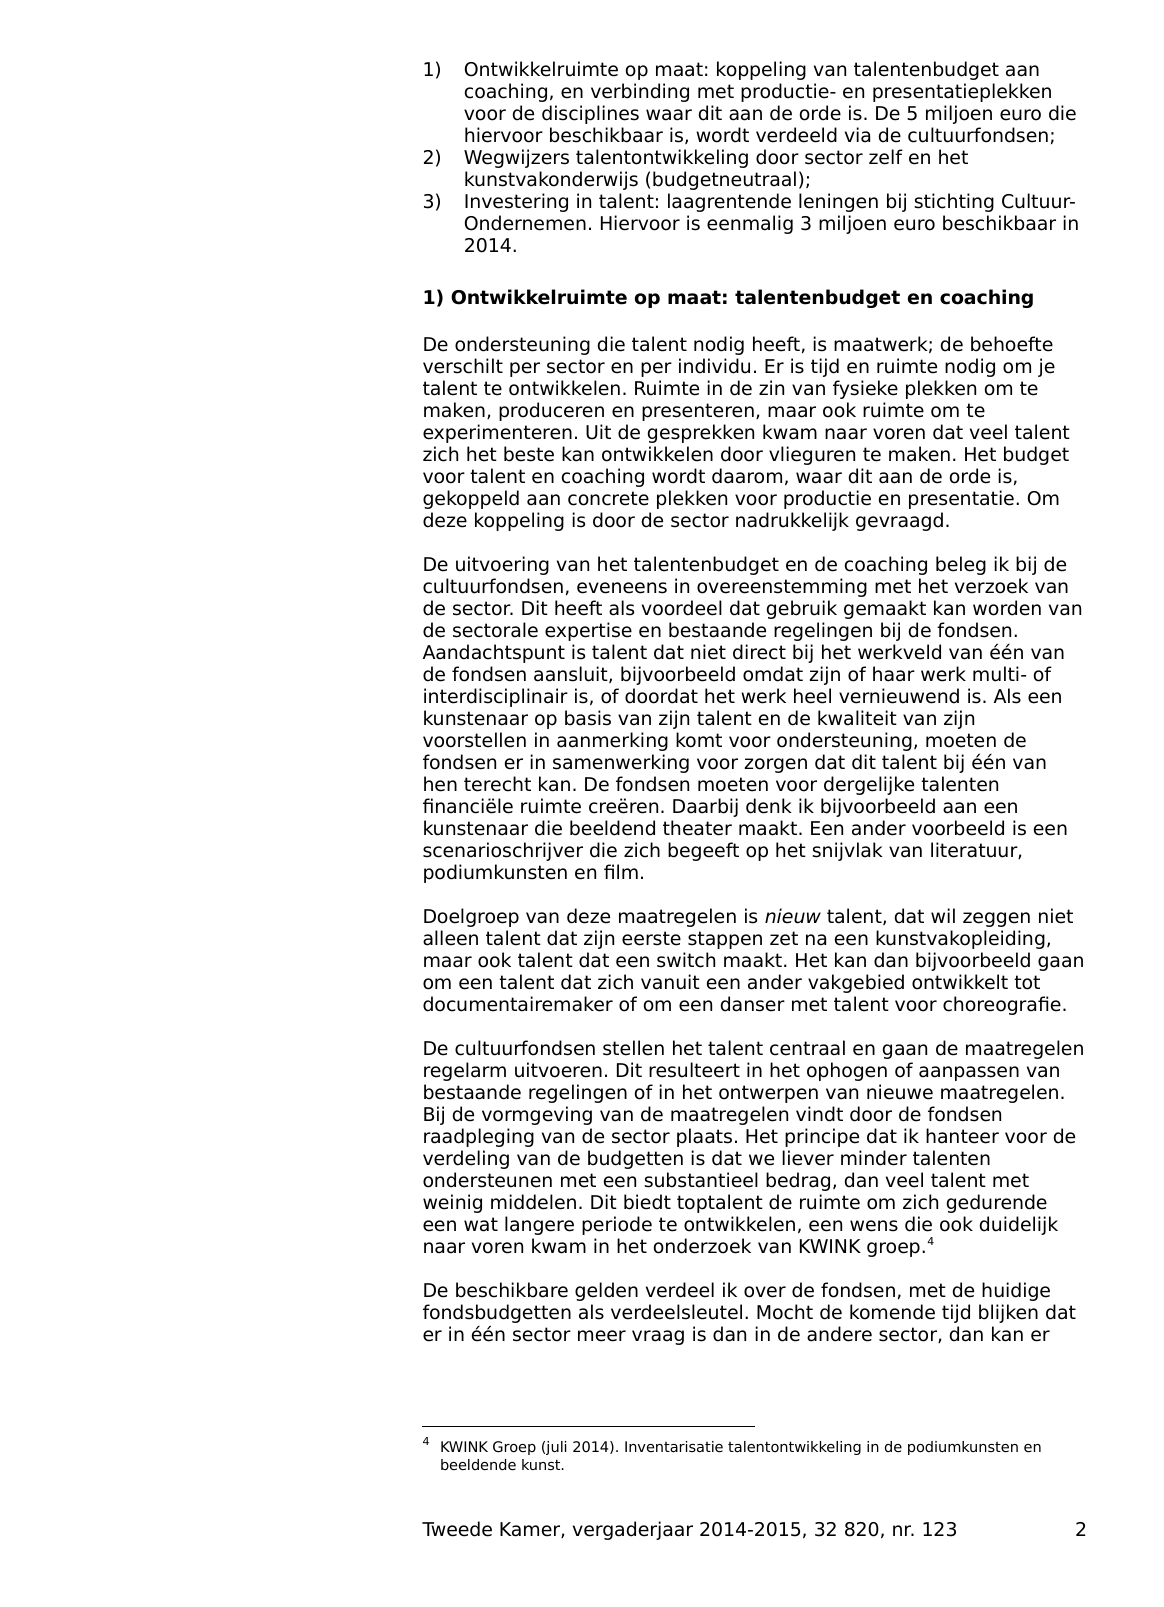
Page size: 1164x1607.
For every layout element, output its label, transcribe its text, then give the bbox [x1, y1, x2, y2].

text De uitvoering van het talentenbudget en de coaching beleg ik bij de cultuurfondsen, eveneens in overeenstemming met het verzoek van de sector. Dit heeft als voordeel dat gebruik gemaakt kan worden van de sectorale expertise en bestaande regelingen bij de fondsen. Aandachtspunt is talent dat niet direct bij het werkveld van één van de fondsen aansluit, bijvoorbeeld omdat zijn of haar werk multi- of interdisciplinair is, of doordat het werk heel vernieuwend is. Als een kunstenaar op basis van zijn talent en de kwaliteit van zijn voorstellen in aanmerking komt voor ondersteuning, moeten de fondsen er in samenwerking voor zorgen dat dit talent bij één van hen terecht kan. De fondsen moeten voor dergelijke talenten financiële ruimte creëren. Daarbij denk ik bijvoorbeeld aan een kunstenaar die beeldend theater maakt. Een ander voorbeeld is een scenarioschrijver die zich begeeft op het snijvlak van literatuur, podiumkunsten en film. [422, 554, 1087, 883]
text De ondersteuning die talent nodig heeft, is maatwerk; de behoefte verschilt per sector en per individu. Er is tijd en ruimte nodig om je talent te ontwikkelen. Ruimte in de zin van fysieke plekken om te maken, produceren en presenteren, maar ook ruimte om te experimenteren. Uit de gesprekken kwam naar voren dat veel talent zich het beste kan ontwikkelen door vlieguren te maken. Het budget voor talent en coaching wordt daarom, waar dit aan de orde is, gekoppeld aan concrete plekken voor productie en presentatie. Om deze koppeling is door de sector nadrukkelijk gevraagd. [422, 334, 1087, 532]
text 2) Wegwijzers talentontwikkeling door sector zelf en het kunstvakonderwijs (budgetneutraal); [422, 147, 1087, 191]
subtitle 1) Ontwikkelruimte op maat: talentenbudget en coaching [422, 287, 1087, 309]
text Doelgroep van deze maatregelen is nieuw talent, dat wil zeggen niet alleen talent dat zijn eerste stappen zet na een kunstvakopleiding, maar ook talent dat een switch maakt. Het kan dan bijvoorbeeld gaan om een talent dat zich vanuit een ander vakgebied ontwikkelt tot documentairemaker of om een danser met talent voor choreografie. [422, 906, 1087, 1016]
text KWINK Groep (juli 2014). Inventarisatie talentontwikkeling in de podiumkunsten en beeldende kunst. [422, 1435, 1087, 1474]
text De beschikbare gelden verdeel ik over de fondsen, met de huidige fondsbudgetten als verdeelsleutel. Mocht de komende tijd blijken dat er in één sector meer vraag is dan in de andere sector, dan kan er [422, 1280, 1087, 1346]
text De cultuurfondsen stellen het talent centraal en gaan de maatregelen regelarm uitvoeren. Dit resulteert in het ophogen of aanpassen van bestaande regelingen of in het ontwerpen van nieuwe maatregelen. Bij de vormgeving van de maatregelen vindt door de fondsen raadpleging van de sector plaats. Het principe dat ik hanteer voor de verdeling van de budgetten is dat we liever minder talenten ondersteunen met een substantieel bedrag, dan veel talent met weinig middelen. Dit biedt toptalent de ruimte om zich gedurende een wat langere periode te ontwikkelen, een wens die ook duidelijk naar voren kwam in het onderzoek van KWINK groep. [422, 1038, 1087, 1258]
text 1) Ontwikkelruimte op maat: koppeling van talentenbudget aan coaching, en verbinding met productie- en presentatieplekken voor de disciplines waar dit aan de orde is. De 5 miljoen euro die hiervoor beschikbaar is, wordt verdeeld via de cultuurfondsen; [422, 59, 1087, 147]
text 3) Investering in talent: laagrentende leningen bij stichting Cultuur-Ondernemen. Hiervoor is eenmalig 3 miljoen euro beschikbaar in 2014. [422, 191, 1087, 257]
